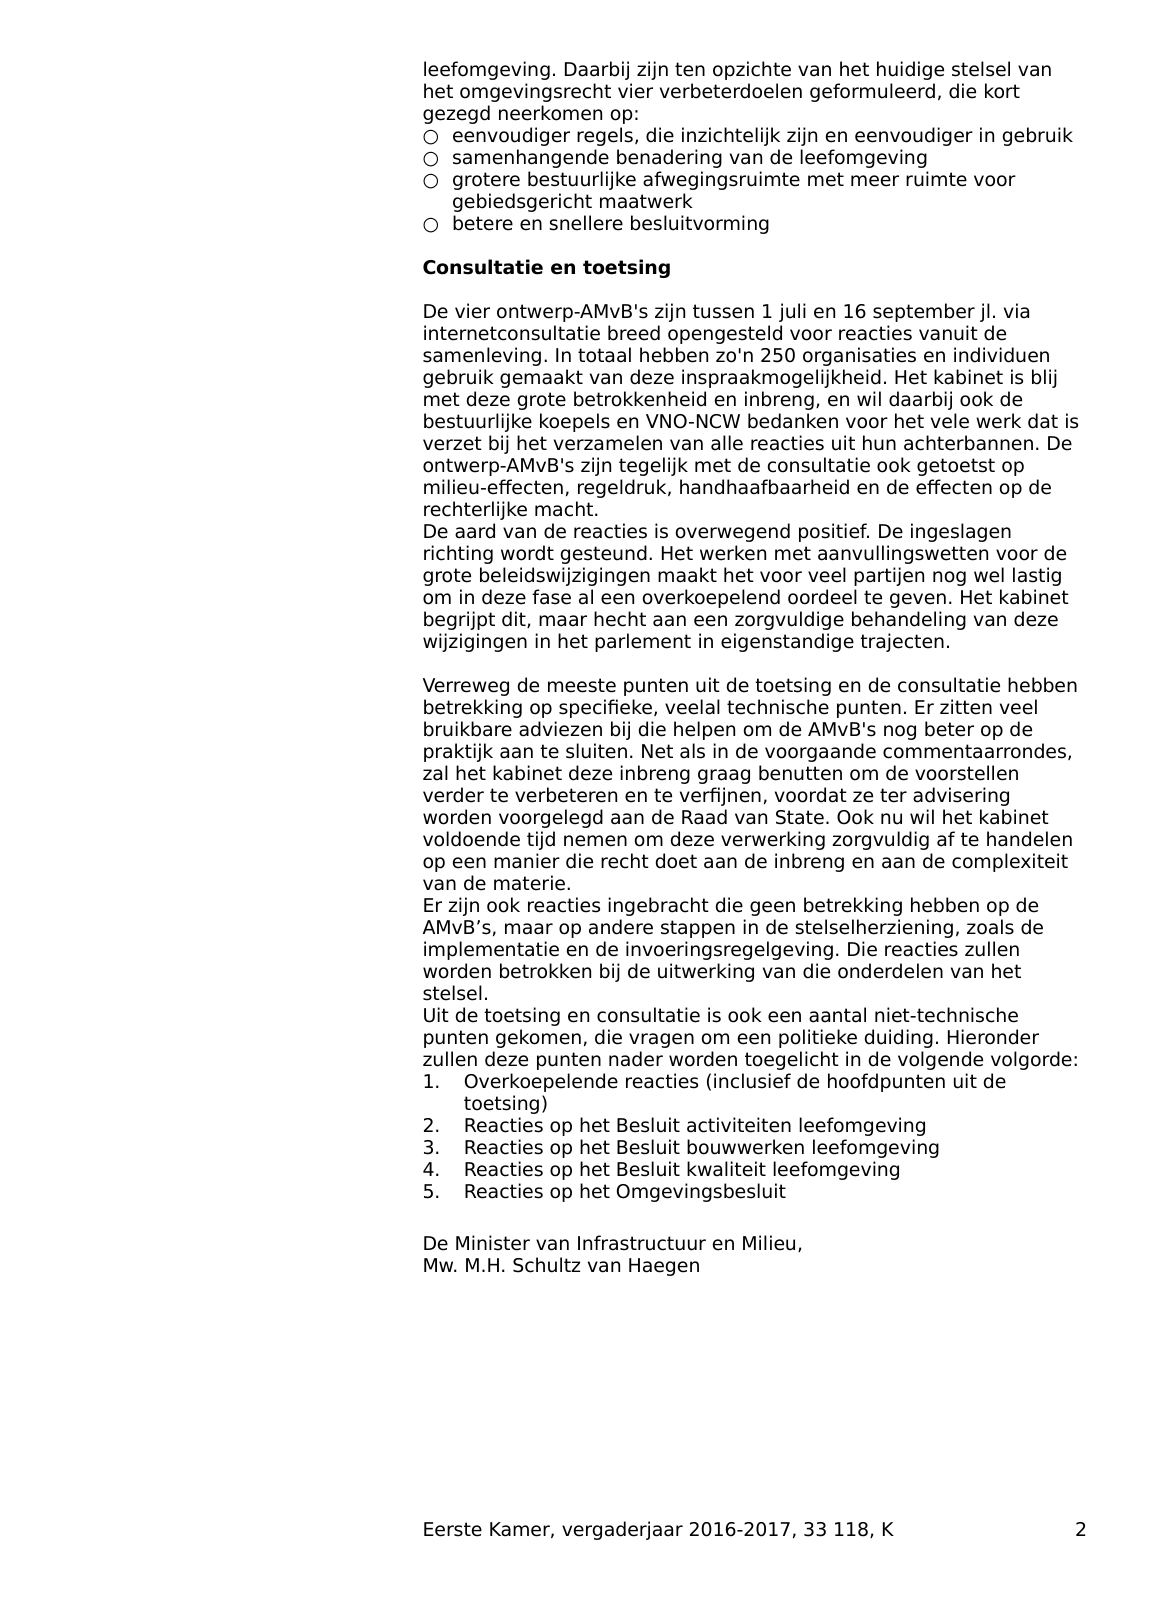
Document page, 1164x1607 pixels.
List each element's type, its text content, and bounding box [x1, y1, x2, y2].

text 4. Reacties op het Besluit kwaliteit leefomgeving [422, 1159, 1087, 1181]
subtitle Consultatie en toetsing [422, 257, 1087, 279]
text ○ eenvoudiger regels, die inzichtelijk zijn en eenvoudiger in gebruik [422, 125, 1087, 147]
text De aard van de reacties is overwegend positief. De ingeslagen richting wordt gesteund. Het werken met aanvullingswetten voor de grote beleidswijzigingen maakt het voor veel partijen nog wel lastig om in deze fase al een overkoepelend oordeel te geven. Het kabinet begrijpt dit, maar hecht aan een zorgvuldige behandeling van deze wijzigingen in het parlement in eigenstandige trajecten. [422, 521, 1087, 653]
text ○ grotere bestuurlijke afwegingsruimte met meer ruimte voor gebiedsgericht maatwerk [422, 169, 1087, 213]
text ○ betere en snellere besluitvorming [422, 213, 1087, 235]
text De vier ontwerp-AMvB's zijn tussen 1 juli en 16 september jl. via internetconsultatie breed opengesteld voor reacties vanuit de samenleving. In totaal hebben zo'n 250 organisaties en individuen gebruik gemaakt van deze inspraakmogelijkheid. Het kabinet is blij met deze grote betrokkenheid en inbreng, en wil daarbij ook de bestuurlijke koepels en VNO-NCW bedanken voor het vele werk dat is verzet bij het verzamelen van alle reacties uit hun achterbannen. De ontwerp-AMvB's zijn tegelijk met de consultatie ook getoetst op milieu-effecten, regeldruk, handhaafbaarheid en de effecten op de rechterlijke macht. [422, 301, 1087, 521]
text 5. Reacties op het Omgevingsbesluit [422, 1181, 1087, 1203]
text Verreweg de meeste punten uit de toetsing en de consultatie hebben betrekking op specifieke, veelal technische punten. Er zitten veel bruikbare adviezen bij die helpen om de AMvB's nog beter op de praktijk aan te sluiten. Net als in de voorgaande commentaarrondes, zal het kabinet deze inbreng graag benutten om de voorstellen verder te verbeteren en te verfijnen, voordat ze ter advisering worden voorgelegd aan de Raad van State. Ook nu wil het kabinet voldoende tijd nemen om deze verwerking zorgvuldig af te handelen op een manier die recht doet aan de inbreng en aan de complexiteit van de materie. [422, 675, 1087, 895]
text ○ samenhangende benadering van de leefomgeving [422, 147, 1087, 169]
text De Minister van Infrastructuur en Milieu, Mw. M.H. Schultz van Haegen [422, 1233, 1087, 1277]
text 3. Reacties op het Besluit bouwwerken leefomgeving [422, 1137, 1087, 1159]
text 1. Overkoepelende reacties (inclusief de hoofdpunten uit de toetsing) [422, 1071, 1087, 1115]
text Er zijn ook reacties ingebracht die geen betrekking hebben op de AMvB’s, maar op andere stappen in de stelselherziening, zoals de implementatie en de invoeringsregelgeving. Die reacties zullen worden betrokken bij de uitwerking van die onderdelen van het stelsel. [422, 895, 1087, 1005]
text leefomgeving. Daarbij zijn ten opzichte van het huidige stelsel van het omgevingsrecht vier verbeterdoelen geformuleerd, die kort gezegd neerkomen op: [422, 59, 1087, 125]
text 2. Reacties op het Besluit activiteiten leefomgeving [422, 1115, 1087, 1137]
text Uit de toetsing en consultatie is ook een aantal niet-technische punten gekomen, die vragen om een politieke duiding. Hieronder zullen deze punten nader worden toegelicht in de volgende volgorde: [422, 1005, 1087, 1071]
